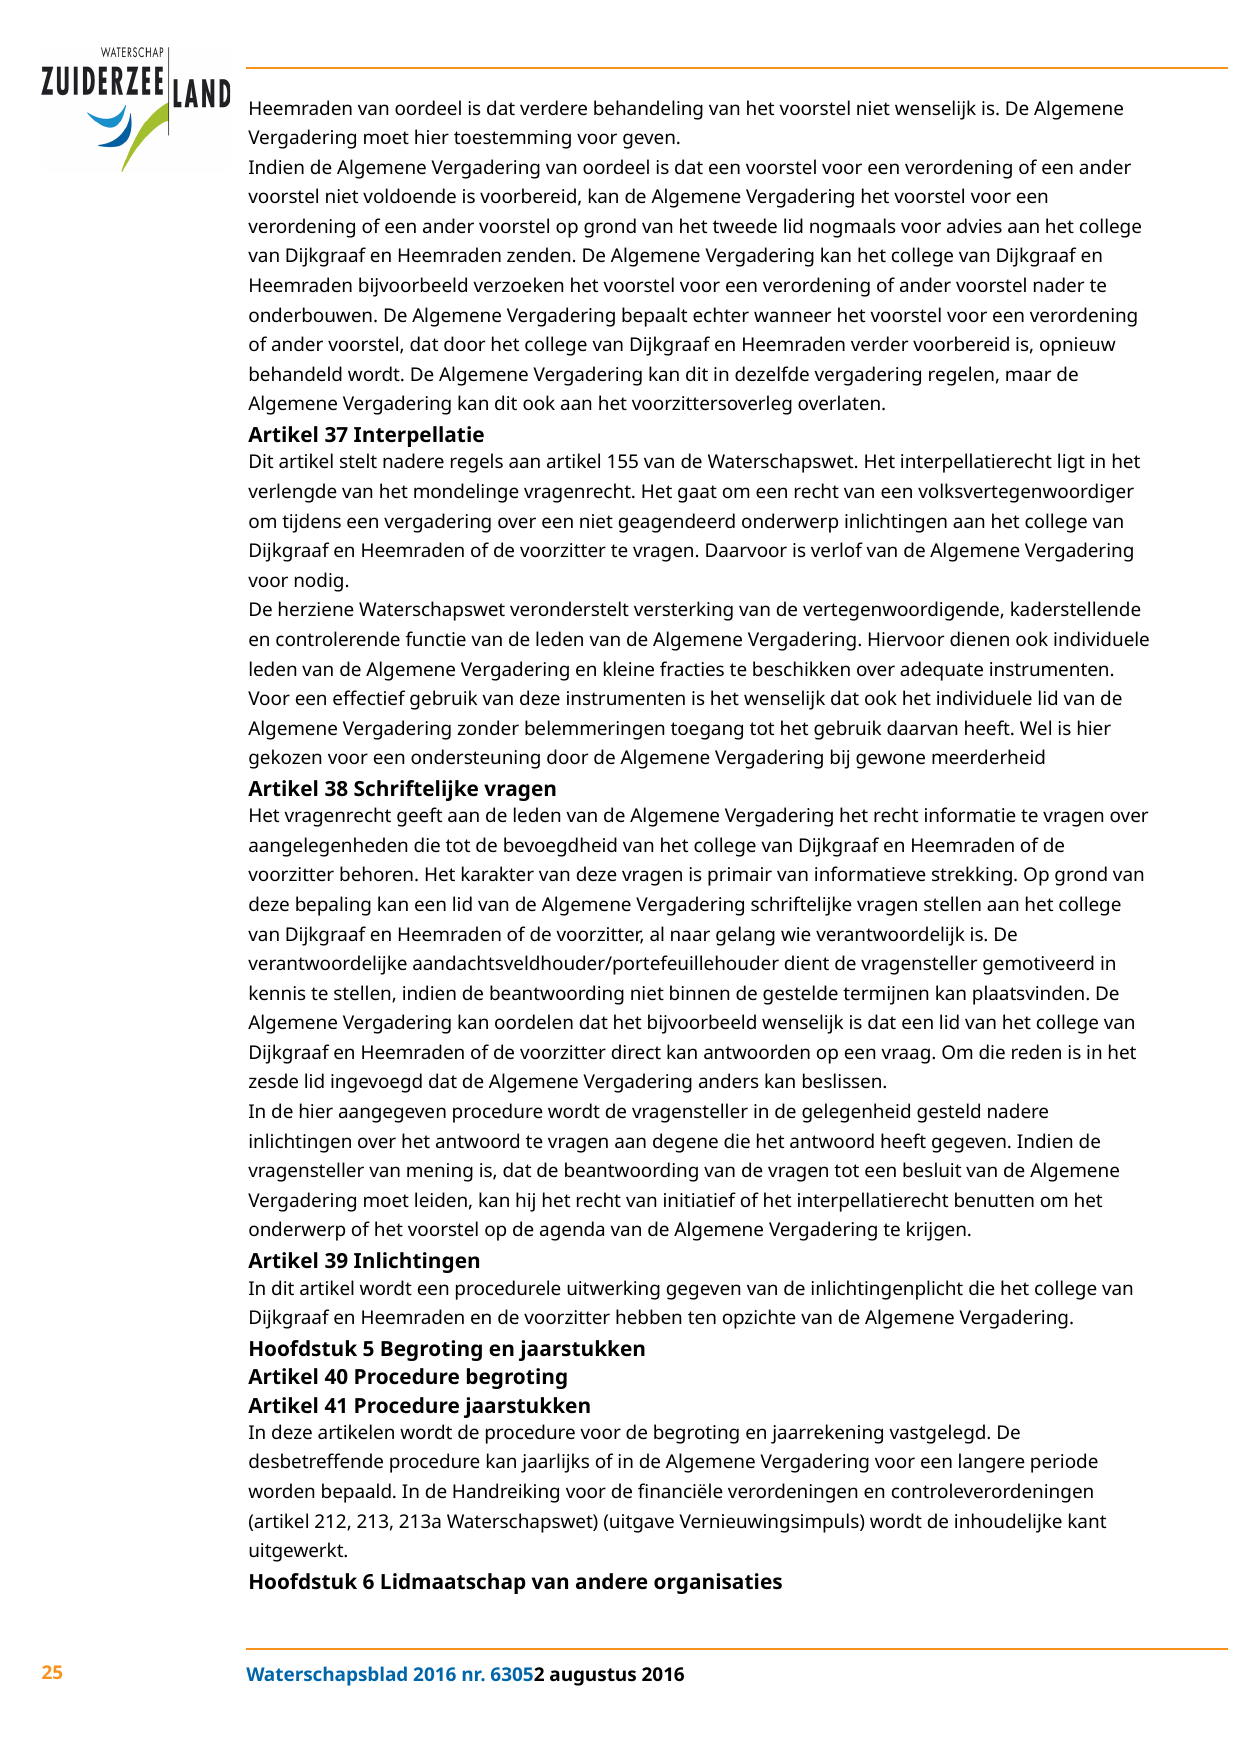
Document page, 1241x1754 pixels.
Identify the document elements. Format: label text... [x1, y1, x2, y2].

text In deze artikelen wordt de procedure voor de begroting en jaarrekening vastgelegd. De desbetreffende procedure kan jaarlijks of in de Algemene Vergadering voor een langere periode worden bepaald. In de Handreiking voor de financiële verordeningen en controleverordeningen (artikel 212, 213, 213a Waterschapswet) (uitgave Vernieuwingsimpuls) wordt de inhoudelijke kant uitgewerkt. [248, 1419, 1152, 1563]
picture [41, 47, 231, 172]
text Artikel 38 Schriftelijke vragen [248, 774, 1152, 802]
text In de hier aangegeven procedure wordt de vragensteller in de gelegenheid gesteld nadere inlichtingen over het antwoord te vragen aan degene die het antwoord heeft gegeven. Indien de vragensteller van mening is, dat de beantwoording van de vragen tot een besluit van de Algemene Vergadering moet leiden, kan hij het recht van initiatief of het interpellatierecht benutten om het onderwerp of het voorstel op de agenda van de Algemene Vergadering te krijgen. [248, 1098, 1152, 1242]
text Hoofdstuk 6 Lidmaatschap van andere organisaties [248, 1567, 1152, 1596]
text De herziene Waterschapswet veronderstelt versterking van de vertegenwoordigende, kaderstellende en controlerende functie van de leden van de Algemene Vergadering. Hiervoor dienen ook individuele leden van de Algemene Vergadering en kleine fracties te beschikken over adequate instrumenten. Voor een effectief gebruik van deze instrumenten is het wenselijk dat ook het individuele lid van de Algemene Vergadering zonder belemmeringen toegang tot het gebruik daarvan heeft. Wel is hier gekozen voor een ondersteuning door de Algemene Vergadering bij gewone meerderheid [248, 597, 1152, 770]
text Artikel 40 Procedure begroting [248, 1362, 1152, 1391]
text In dit artikel wordt een procedurele uitwerking gegeven van de inlichtingenplicht die het college van Dijkgraaf en Heemraden en de voorzitter hebben ten opzichte van de Algemene Vergadering. [248, 1275, 1152, 1330]
text Heemraden van oordeel is dat verdere behandeling van het voorstel niet wenselijk is. De Algemene Vergadering moet hier toestemming voor geven. [248, 95, 1152, 150]
text Artikel 37 Interpellatie [248, 420, 1152, 449]
text Dit artikel stelt nadere regels aan artikel 155 van de Waterschapswet. Het interpellatierecht ligt in het verlengde van het mondelinge vragenrecht. Het gaat om een recht van een volksvertegenwoordiger om tijdens een vergadering over een niet geagendeerd onderwerp inlichtingen aan het college van Dijkgraaf en Heemraden of de voorzitter te vragen. Daarvoor is verlof van de Algemene Vergadering voor nodig. [248, 449, 1152, 593]
text Hoofdstuk 5 Begroting en jaarstukken [248, 1334, 1152, 1362]
text Artikel 41 Procedure jaarstukken [248, 1391, 1152, 1419]
text Artikel 39 Inlichtingen [248, 1246, 1152, 1275]
text Indien de Algemene Vergadering van oordeel is dat een voorstel voor een verordening of een ander voorstel niet voldoende is voorbereid, kan de Algemene Vergadering het voorstel voor een verordening of een ander voorstel op grond van het tweede lid nogmaals voor advies aan het college van Dijkgraaf en Heemraden zenden. De Algemene Vergadering kan het college van Dijkgraaf en Heemraden bijvoorbeeld verzoeken het voorstel voor een verordening of ander voorstel nader te onderbouwen. De Algemene Vergadering bepaalt echter wanneer het voorstel voor een verordening of ander voorstel, dat door het college van Dijkgraaf en Heemraden verder voorbereid is, opnieuw behandeld wordt. De Algemene Vergadering kan dit in dezelfde vergadering regelen, maar de Algemene Vergadering kan dit ook aan het voorzittersoverleg overlaten. [248, 154, 1152, 416]
text Het vragenrecht geeft aan de leden van de Algemene Vergadering het recht informatie te vragen over aangelegenheden die tot de bevoegdheid van het college van Dijkgraaf en Heemraden of de voorzitter behoren. Het karakter van deze vragen is primair van informatieve strekking. Op grond van deze bepaling kan een lid van de Algemene Vergadering schriftelijke vragen stellen aan het college van Dijkgraaf en Heemraden of de voorzitter, al naar gelang wie verantwoordelijk is. De verantwoordelijke aandachtsveldhouder/portefeuillehouder dient de vragensteller gemotiveerd in kennis te stellen, indien de beantwoording niet binnen de gestelde termijnen kan plaatsvinden. De Algemene Vergadering kan oordelen dat het bijvoorbeeld wenselijk is dat een lid van het college van Dijkgraaf en Heemraden of de voorzitter direct kan antwoorden op een vraag. Om die reden is in het zesde lid ingevoegd dat de Algemene Vergadering anders kan beslissen. [248, 802, 1152, 1094]
